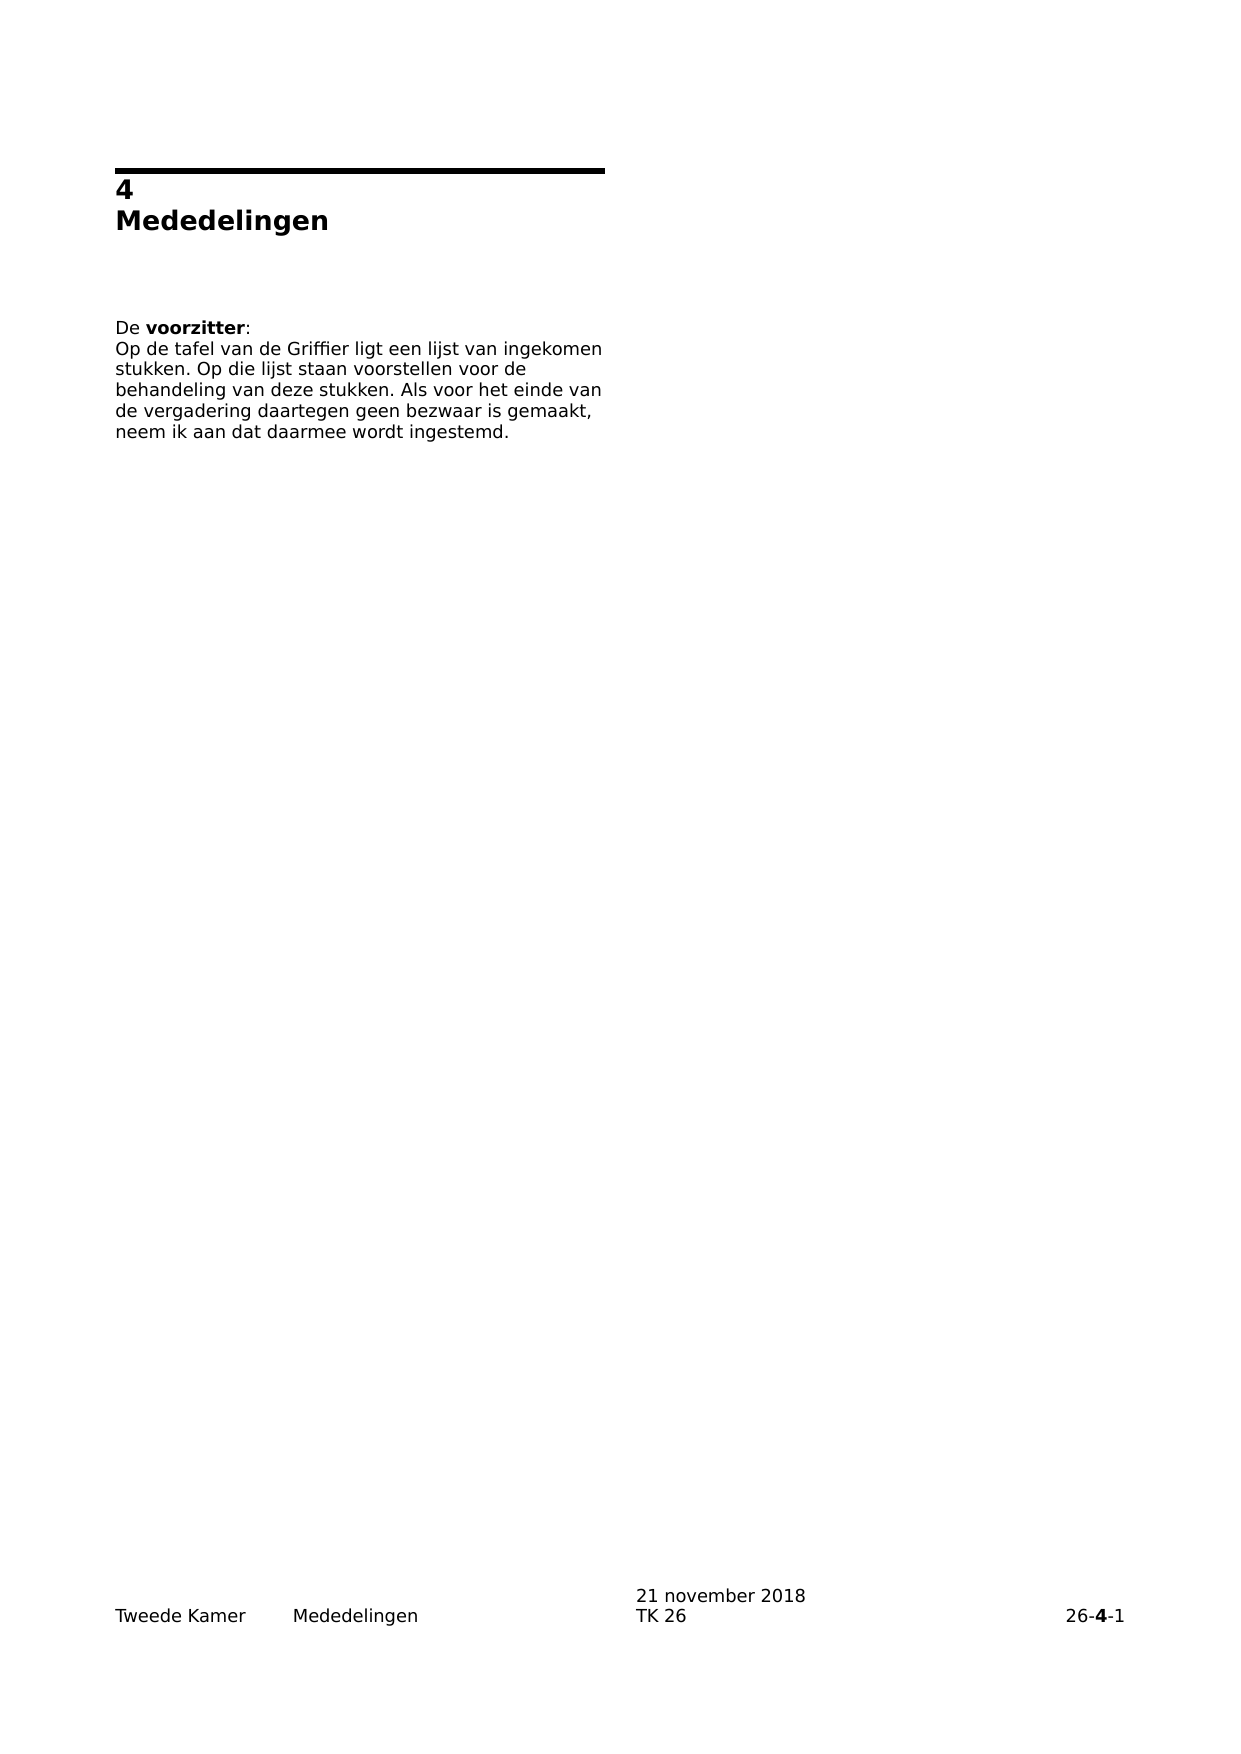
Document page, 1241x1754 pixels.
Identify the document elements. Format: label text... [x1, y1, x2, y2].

text Op de tafel van de Griffier ligt een lijst van ingekomen stukken. Op die lijst staan voorstellen voor de behandeling van deze stukken. Als voor het einde van de vergadering daartegen geen bezwaar is gemaakt, neem ik aan dat daarmee wordt ingestemd. [115, 338, 605, 442]
title 4 Mededelingen [115, 174, 605, 237]
text De voorzitter: [115, 318, 605, 338]
